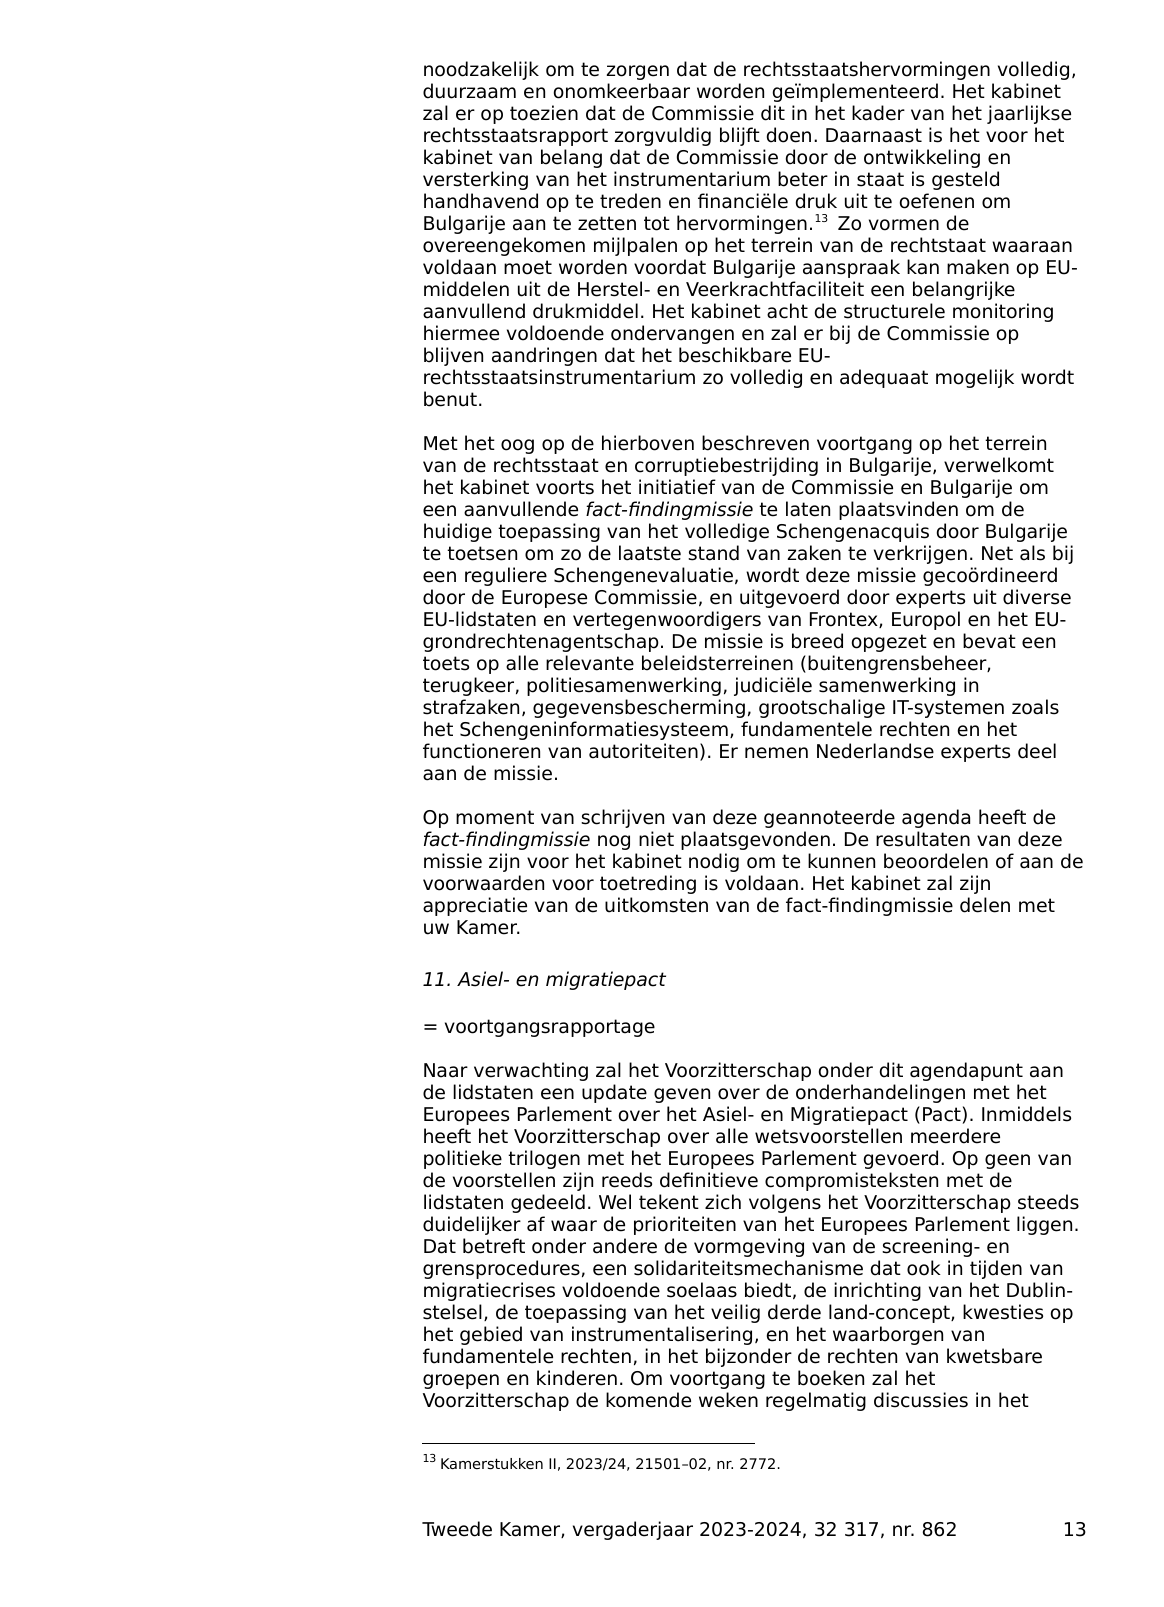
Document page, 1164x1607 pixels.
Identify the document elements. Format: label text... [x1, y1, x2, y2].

text Naar verwachting zal het Voorzitterschap onder dit agendapunt aan de lidstaten een update geven over de onderhandelingen met het Europees Parlement over het Asiel- en Migratiepact (Pact). Inmiddels heeft het Voorzitterschap over alle wetsvoorstellen meerdere politieke trilogen met het Europees Parlement gevoerd. Op geen van de voorstellen zijn reeds definitieve compromisteksten met de lidstaten gedeeld. Wel tekent zich volgens het Voorzitterschap steeds duidelijker af waar de prioriteiten van het Europees Parlement liggen. Dat betreft onder andere de vormgeving van de screening- en grensprocedures, een solidariteitsmechanisme dat ook in tijden van migratiecrises voldoende soelaas biedt, de inrichting van het Dublin-stelsel, de toepassing van het veilig derde land-concept, kwesties op het gebied van instrumentalisering, en het waarborgen van fundamentele rechten, in het bijzonder de rechten van kwetsbare groepen en kinderen. Om voortgang te boeken zal het Voorzitterschap de komende weken regelmatig discussies in het [422, 1060, 1087, 1411]
text Op moment van schrijven van deze geannoteerde agenda heeft de fact-findingmissie nog niet plaatsgevonden. De resultaten van deze missie zijn voor het kabinet nodig om te kunnen beoordelen of aan de voorwaarden voor toetreding is voldaan. Het kabinet zal zijn appreciatie van de uitkomsten van de fact-findingmissie delen met uw Kamer. [422, 807, 1087, 939]
text Kamerstukken II, 2023/24, 21501–02, nr. 2772. [422, 1452, 1087, 1474]
subtitle 11. Asiel- en migratiepact [422, 969, 1087, 991]
text = voortgangsrapportage [422, 1016, 1087, 1038]
text Met het oog op de hierboven beschreven voortgang op het terrein van de rechtsstaat en corruptiebestrijding in Bulgarije, verwelkomt het kabinet voorts het initiatief van de Commissie en Bulgarije om een aanvullende fact-findingmissie te laten plaatsvinden om de huidige toepassing van het volledige Schengenacquis door Bulgarije te toetsen om zo de laatste stand van zaken te verkrijgen. Net als bij een reguliere Schengenevaluatie, wordt deze missie gecoördineerd door de Europese Commissie, en uitgevoerd door experts uit diverse EU-lidstaten en vertegenwoordigers van Frontex, Europol en het EU-grondrechtenagentschap. De missie is breed opgezet en bevat een toets op alle relevante beleidsterreinen (buitengrensbeheer, terugkeer, politiesamenwerking, judiciële samenwerking in strafzaken, gegevensbescherming, grootschalige IT-systemen zoals het Schengeninformatiesysteem, fundamentele rechten en het functioneren van autoriteiten). Er nemen Nederlandse experts deel aan de missie. [422, 433, 1087, 784]
text noodzakelijk om te zorgen dat de rechtsstaatshervormingen volledig, duurzaam en onomkeerbaar worden geïmplementeerd. Het kabinet zal er op toezien dat de Commissie dit in het kader van het jaarlijkse rechtsstaatsrapport zorgvuldig blijft doen. Daarnaast is het voor het kabinet van belang dat de Commissie door de ontwikkeling en versterking van het instrumentarium beter in staat is gesteld handhavend op te treden en financiële druk uit te oefenen om Bulgarije aan te zetten tot hervormingen. Zo vormen de overeengekomen mijlpalen op het terrein van de rechtstaat waaraan voldaan moet worden voordat Bulgarije aanspraak kan maken op EU-middelen uit de Herstel- en Veerkrachtfaciliteit een belangrijke aanvullend drukmiddel. Het kabinet acht de structurele monitoring hiermee voldoende ondervangen en zal er bij de Commissie op blijven aandringen dat het beschikbare EU-rechtsstaatsinstrumentarium zo volledig en adequaat mogelijk wordt benut. [422, 59, 1087, 411]
